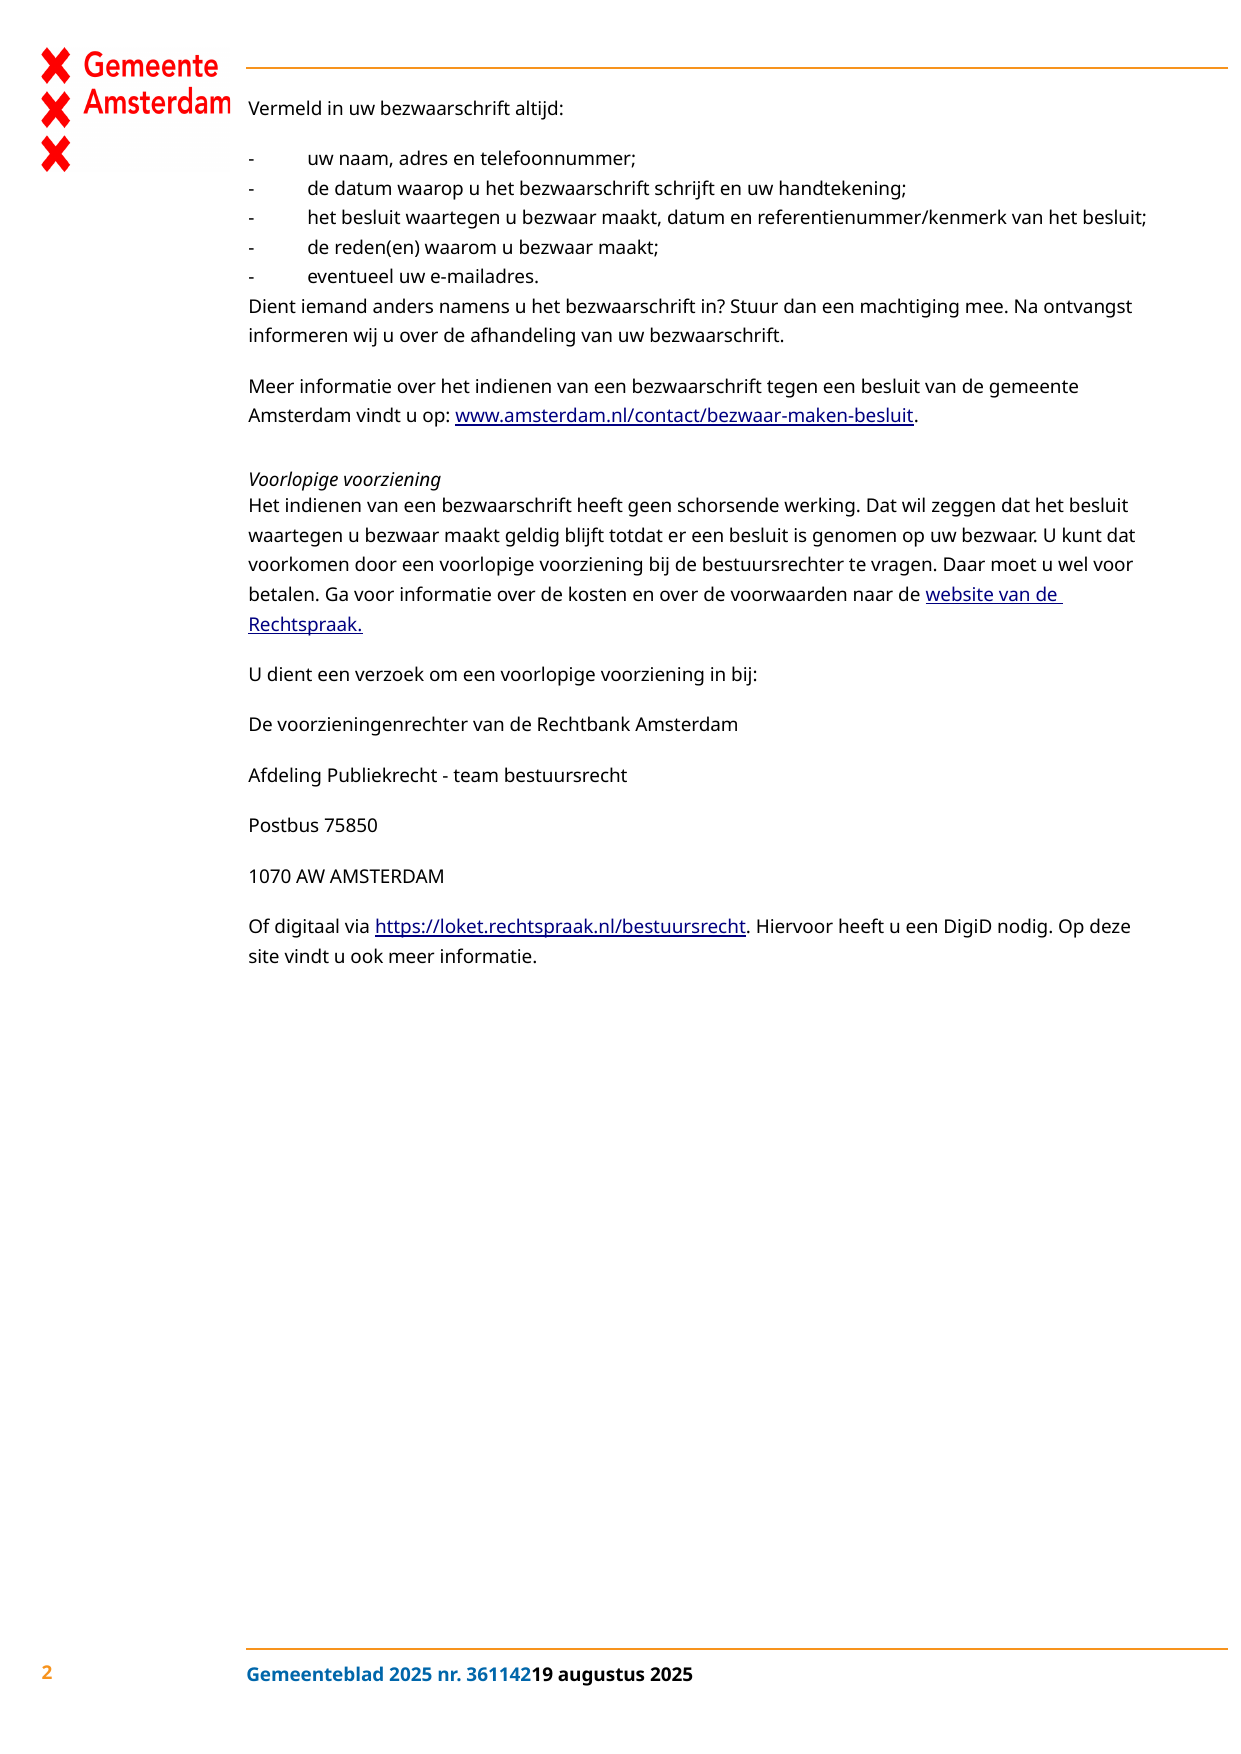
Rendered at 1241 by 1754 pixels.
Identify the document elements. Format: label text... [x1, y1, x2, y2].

text 1070 AW AMSTERDAM [248, 863, 1152, 888]
list eventueel uw e-mailadres. [248, 263, 1152, 289]
text Dient iemand anders namens u het bezwaarschrift in? Stuur dan een machtiging mee. Na ontvangst informeren wij u over de afhandeling van uw bezwaarschrift. [248, 293, 1152, 348]
picture [41, 47, 231, 172]
text Of digitaal via https://loket.rechtspraak.nl/bestuursrecht. Hiervoor heeft u een DigiD nodig. Op deze site vindt u ook meer informatie. [248, 913, 1152, 968]
text Voorlopige voorziening [248, 467, 1152, 492]
text Het indienen van een bezwaarschrift heeft geen schorsende werking. Dat wil zeggen dat het besluit waartegen u bezwaar maakt geldig blijft totdat er een besluit is genomen op uw bezwaar. U kunt dat voorkomen door een voorlopige voorziening bij de bestuursrechter te vragen. Daar moet u wel voor betalen. Ga voor informatie over de kosten en over de voorwaarden naar de website van de Rechtspraak. [248, 492, 1152, 636]
text De voorzieningenrechter van de Rechtbank Amsterdam [248, 712, 1152, 737]
text Meer informatie over het indienen van een bezwaarschrift tegen een besluit van de gemeente Amsterdam vindt u op: www.amsterdam.nl/contact/bezwaar-maken-besluit. [248, 373, 1152, 428]
text U dient een verzoek om een voorlopige voorziening in bij: [248, 661, 1152, 687]
list het besluit waartegen u bezwaar maakt, datum en referentienummer/kenmerk van het besluit; [248, 204, 1152, 230]
list uw naam, adres en telefoonnummer; [248, 145, 1152, 171]
list de datum waarop u het bezwaarschrift schrijft en uw handtekening; [248, 175, 1152, 201]
text Afdeling Publiekrecht - team bestuursrecht [248, 762, 1152, 788]
text Postbus 75850 [248, 812, 1152, 838]
text Vermeld in uw bezwaarschrift altijd: [248, 95, 1152, 121]
list de reden(en) waarom u bezwaar maakt; [248, 234, 1152, 260]
